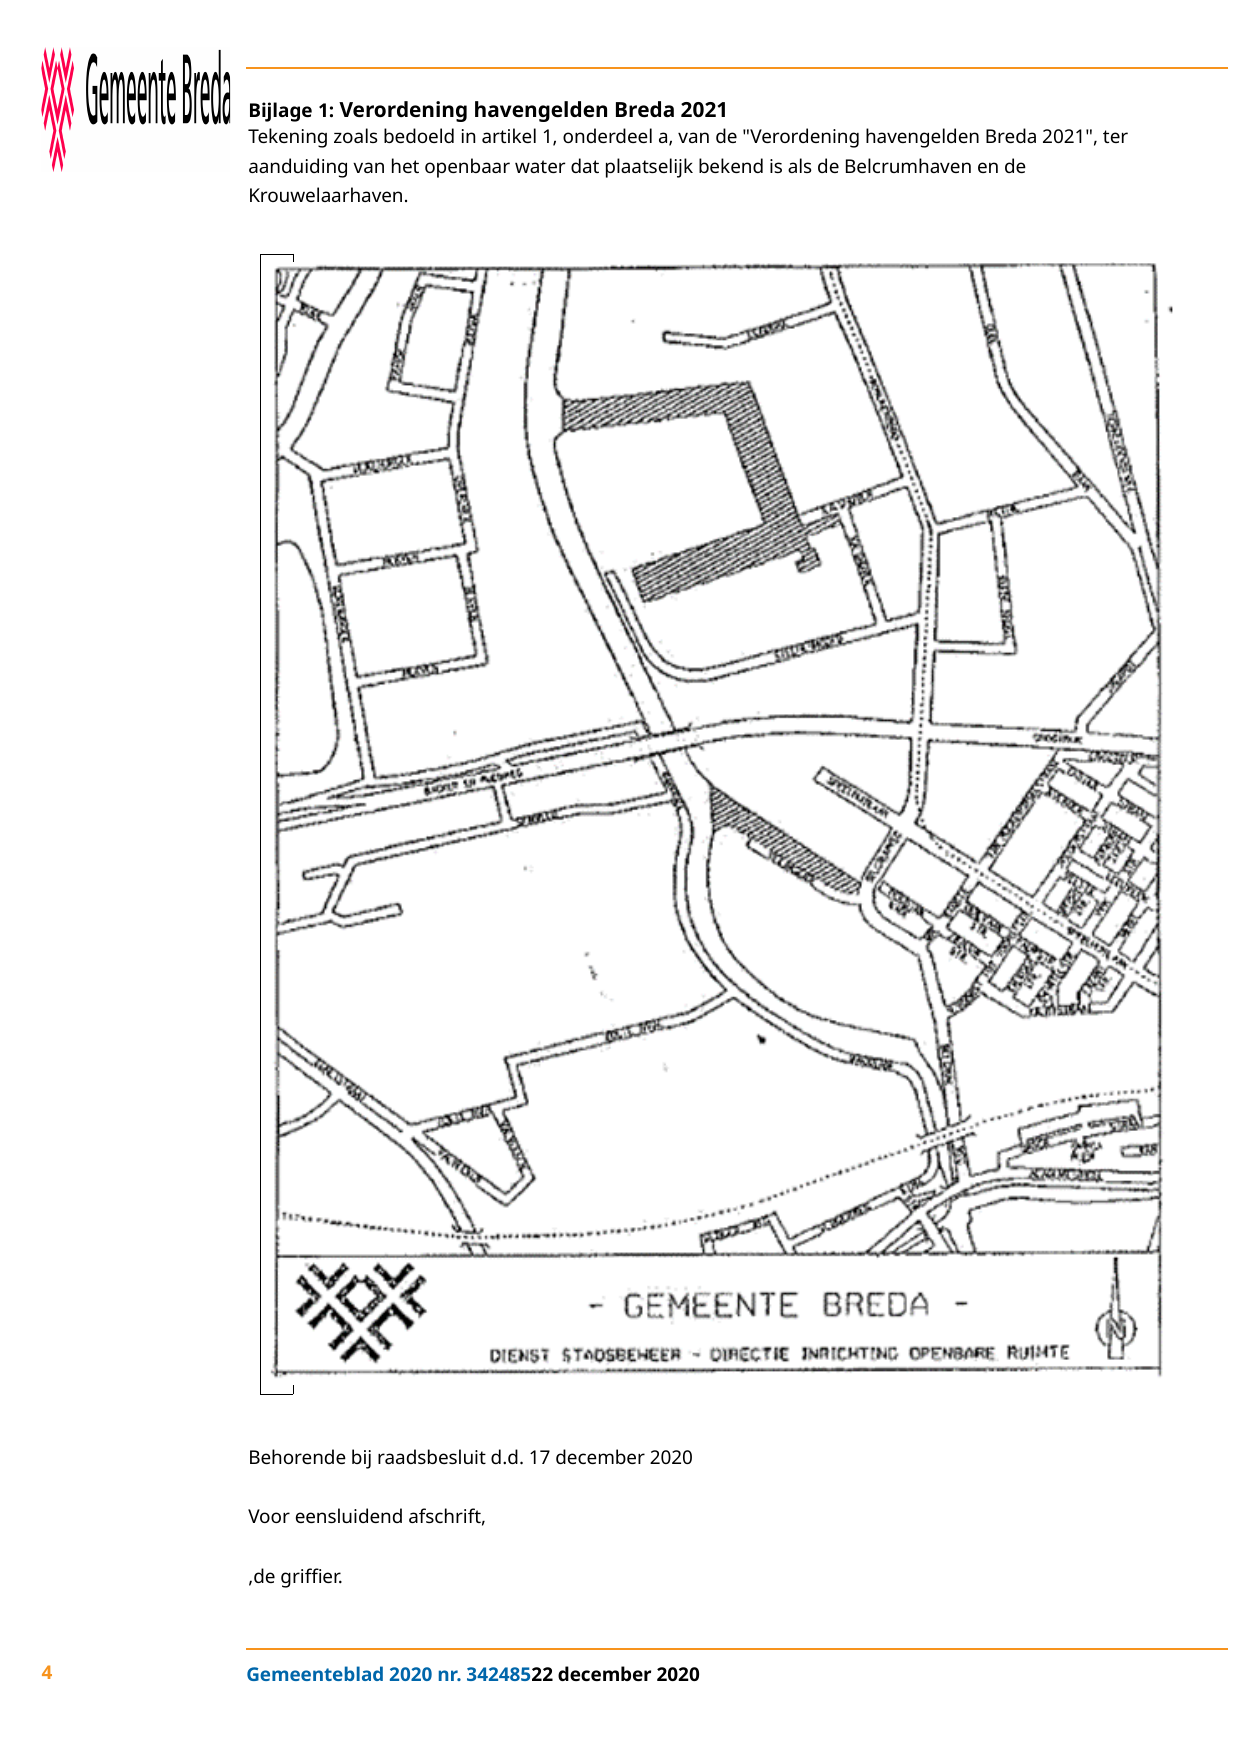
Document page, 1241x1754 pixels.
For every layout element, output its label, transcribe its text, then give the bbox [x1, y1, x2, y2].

text Tekening zoals bedoeld in artikel 1, onderdeel a, van de "Verordening havengelden Breda 2021", ter aanduiding van het openbaar water dat plaatselijk bekend is als de Belcrumhaven en de Krouwelaarhaven. [248, 123, 1152, 208]
picture [41, 47, 231, 172]
text Voor eensluidend afschrift, [248, 1504, 1152, 1529]
picture [268, 262, 1173, 1385]
text Behorende bij raadsbesluit d.d. 17 december 2020 [248, 1444, 1152, 1470]
text Bijlage 1: Verordening havengelden Breda 2021 [248, 95, 1152, 123]
text ,de griffier. [248, 1563, 1152, 1589]
